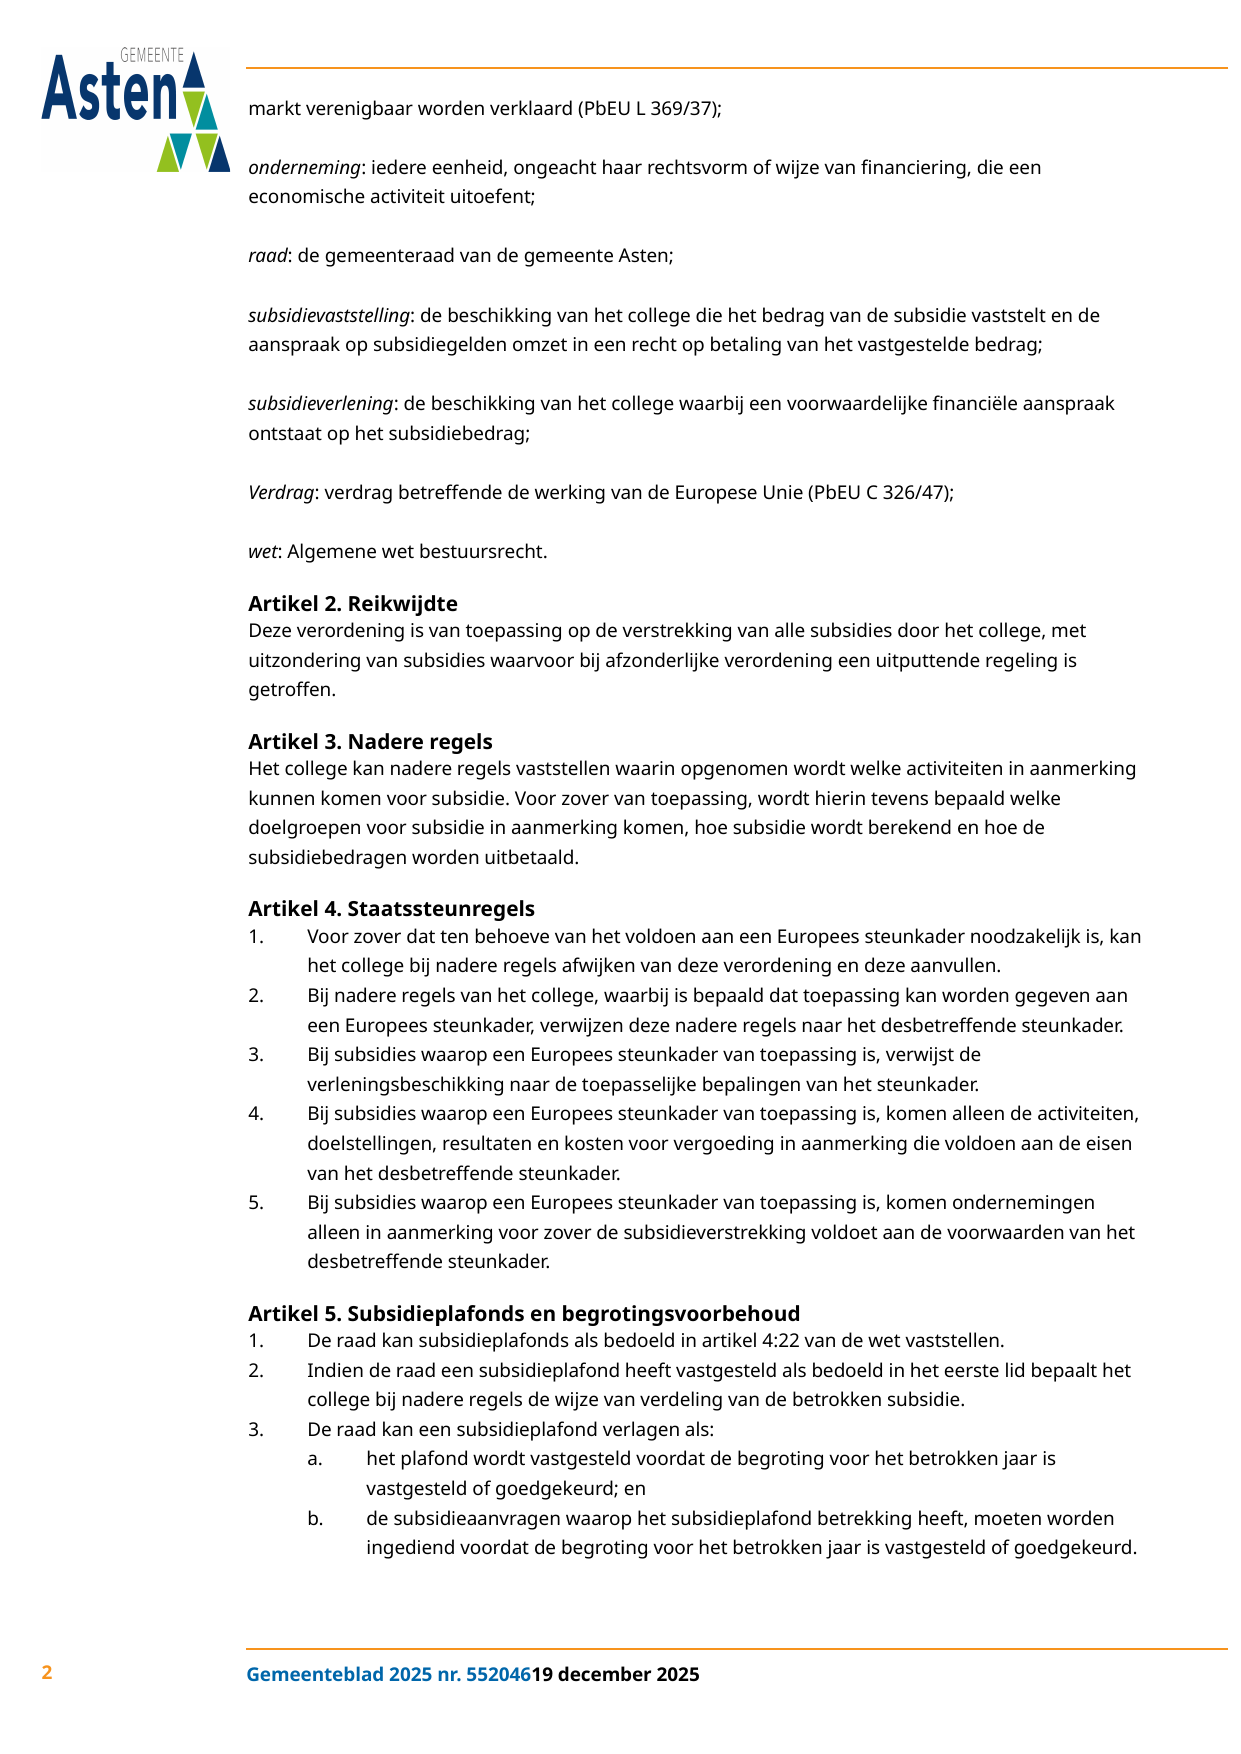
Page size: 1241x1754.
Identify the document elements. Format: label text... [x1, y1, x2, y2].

text wet: Algemene wet bestuursrecht. [248, 538, 1152, 564]
text subsidievaststelling: de beschikking van het college die het bedrag van de subsidie vaststelt en de aanspraak op subsidiegelden omzet in een recht op betaling van het vastgestelde bedrag; [248, 302, 1152, 357]
text Artikel 5. Subsidieplafonds en begrotingsvoorbehoud [248, 1299, 1152, 1327]
text Artikel 3. Nadere regels [248, 727, 1152, 755]
text markt verenigbaar worden verklaard (PbEU L 369/37); [248, 95, 1152, 121]
text onderneming: iedere eenheid, ongeacht haar rechtsvorm of wijze van financiering, die een economische activiteit uitoefent; [248, 154, 1152, 209]
list Bij nadere regels van het college, waarbij is bepaald dat toepassing kan worden gegeven aan een Europees steunkader, verwijzen deze nadere regels naar het desbetreffende steunkader. [248, 982, 1152, 1037]
list het plafond wordt vastgesteld voordat de begroting voor het betrokken jaar is vastgesteld of goedgekeurd; en [307, 1446, 1152, 1501]
text Deze verordening is van toepassing op de verstrekking van alle subsidies door het college, met uitzondering van subsidies waarvoor bij afzonderlijke verordening een uitputtende regeling is getroffen. [248, 617, 1152, 702]
picture [41, 47, 231, 172]
list Bij subsidies waarop een Europees steunkader van toepassing is, verwijst de verleningsbeschikking naar de toepasselijke bepalingen van het steunkader. [248, 1041, 1152, 1097]
list De raad kan subsidieplafonds als bedoeld in artikel 4:22 van de wet vaststellen. [248, 1327, 1152, 1353]
text Verdrag: verdrag betreffende de werking van de Europese Unie (PbEU C 326/47); [248, 479, 1152, 505]
text subsidieverlening: de beschikking van het college waarbij een voorwaardelijke financiële aanspraak ontstaat op het subsidiebedrag; [248, 391, 1152, 446]
list Voor zover dat ten behoeve van het voldoen aan een Europees steunkader noodzakelijk is, kan het college bij nadere regels afwijken van deze verordening en deze aanvullen. [248, 923, 1152, 978]
list de subsidieaanvragen waarop het subsidieplafond betrekking heeft, moeten worden ingediend voordat de begroting voor het betrokken jaar is vastgesteld of goedgekeurd. [307, 1505, 1152, 1560]
list De raad kan een subsidieplafond verlagen als: [248, 1416, 1152, 1442]
text Het college kan nadere regels vaststellen waarin opgenomen wordt welke activiteiten in aanmerking kunnen komen voor subsidie. Voor zover van toepassing, wordt hierin tevens bepaald welke doelgroepen voor subsidie in aanmerking komen, hoe subsidie wordt berekend en hoe de subsidiebedragen worden uitbetaald. [248, 755, 1152, 870]
list Indien de raad een subsidieplafond heeft vastgesteld als bedoeld in het eerste lid bepaalt het college bij nadere regels de wijze van verdeling van de betrokken subsidie. [248, 1357, 1152, 1412]
text Artikel 4. Staatssteunregels [248, 894, 1152, 923]
list Bij subsidies waarop een Europees steunkader van toepassing is, komen alleen de activiteiten, doelstellingen, resultaten en kosten voor vergoeding in aanmerking die voldoen aan de eisen van het desbetreffende steunkader. [248, 1101, 1152, 1185]
text Artikel 2. Reikwijdte [248, 589, 1152, 617]
list Bij subsidies waarop een Europees steunkader van toepassing is, komen ondernemingen alleen in aanmerking voor zover de subsidieverstrekking voldoet aan de voorwaarden van het desbetreffende steunkader. [248, 1189, 1152, 1274]
text raad: de gemeenteraad van de gemeente Asten; [248, 243, 1152, 268]
